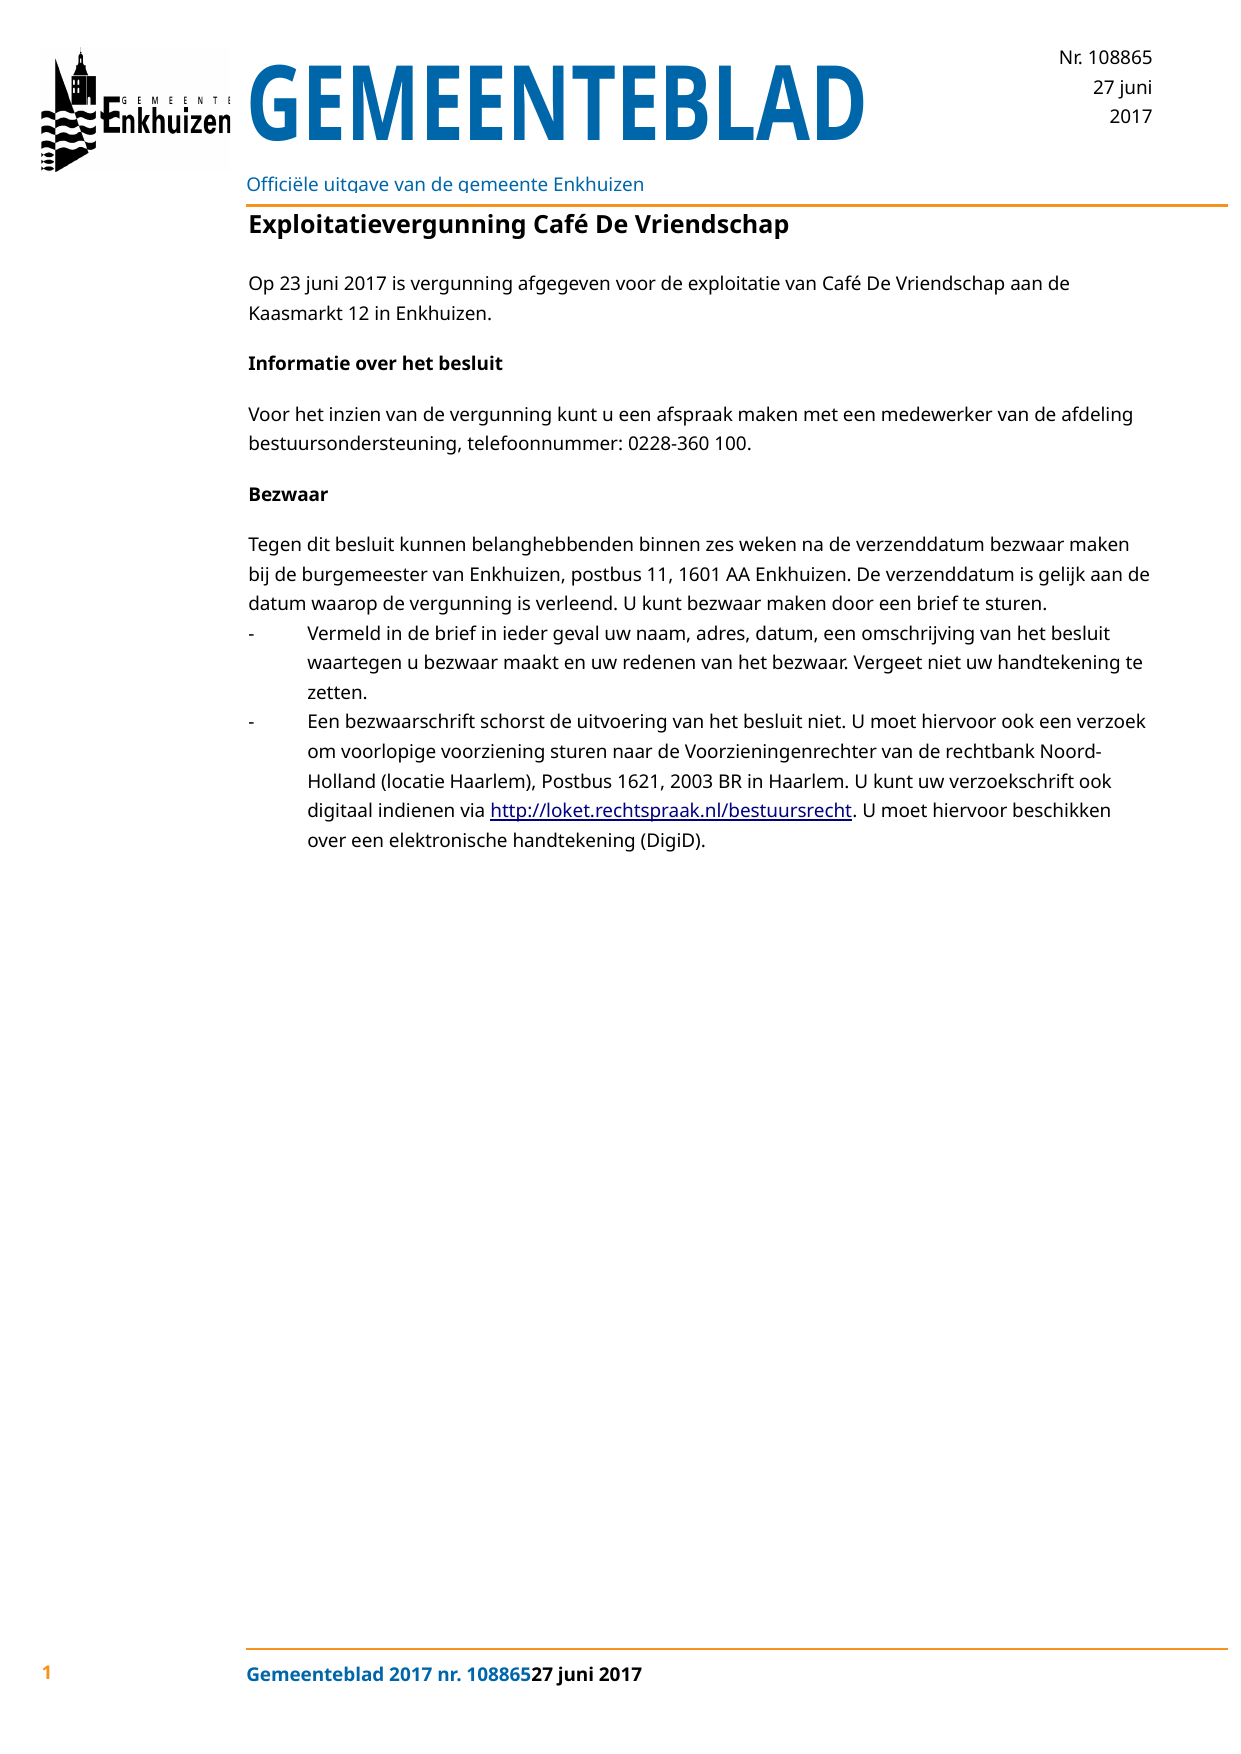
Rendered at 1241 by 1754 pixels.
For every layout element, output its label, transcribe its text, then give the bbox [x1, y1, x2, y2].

text Exploitatievergunning Café De Vriendschap [248, 207, 1152, 241]
text Op 23 juni 2017 is vergunning afgegeven voor de exploitatie van Café De Vriendschap aan de Kaasmarkt 12 in Enkhuizen. [248, 270, 1152, 326]
picture [41, 47, 231, 172]
text Bezwaar [248, 481, 1152, 506]
text Tegen dit besluit kunnen belanghebbenden binnen zes weken na de verzenddatum bezwaar maken bij de burgemeester van Enkhuizen, postbus 11, 1601 AA Enkhuizen. De verzenddatum is gelijk aan de datum waarop de vergunning is verleend. U kunt bezwaar maken door een brief te sturen. [248, 531, 1152, 616]
text Informatie over het besluit [248, 350, 1152, 376]
text Voor het inzien van de vergunning kunt u een afspraak maken met een medewerker van de afdeling bestuursondersteuning, telefoonnummer: 0228-360 100. [248, 401, 1152, 456]
list Vermeld in de brief in ieder geval uw naam, adres, datum, een omschrijving van het besluit waartegen u bezwaar maakt en uw redenen van het bezwaar. Vergeet niet uw handtekening te zetten. [248, 620, 1152, 705]
list Een bezwaarschrift schorst de uitvoering van het besluit niet. U moet hiervoor ook een verzoek om voorlopige voorziening sturen naar de Voorzieningenrechter van de rechtbank Noord-Holland (locatie Haarlem), Postbus 1621, 2003 BR in Haarlem. U kunt uw verzoekschrift ook digitaal indienen via http://loket.rechtspraak.nl/bestuursrecht. U moet hiervoor beschikken over een elektronische handtekening (DigiD). [248, 709, 1152, 853]
